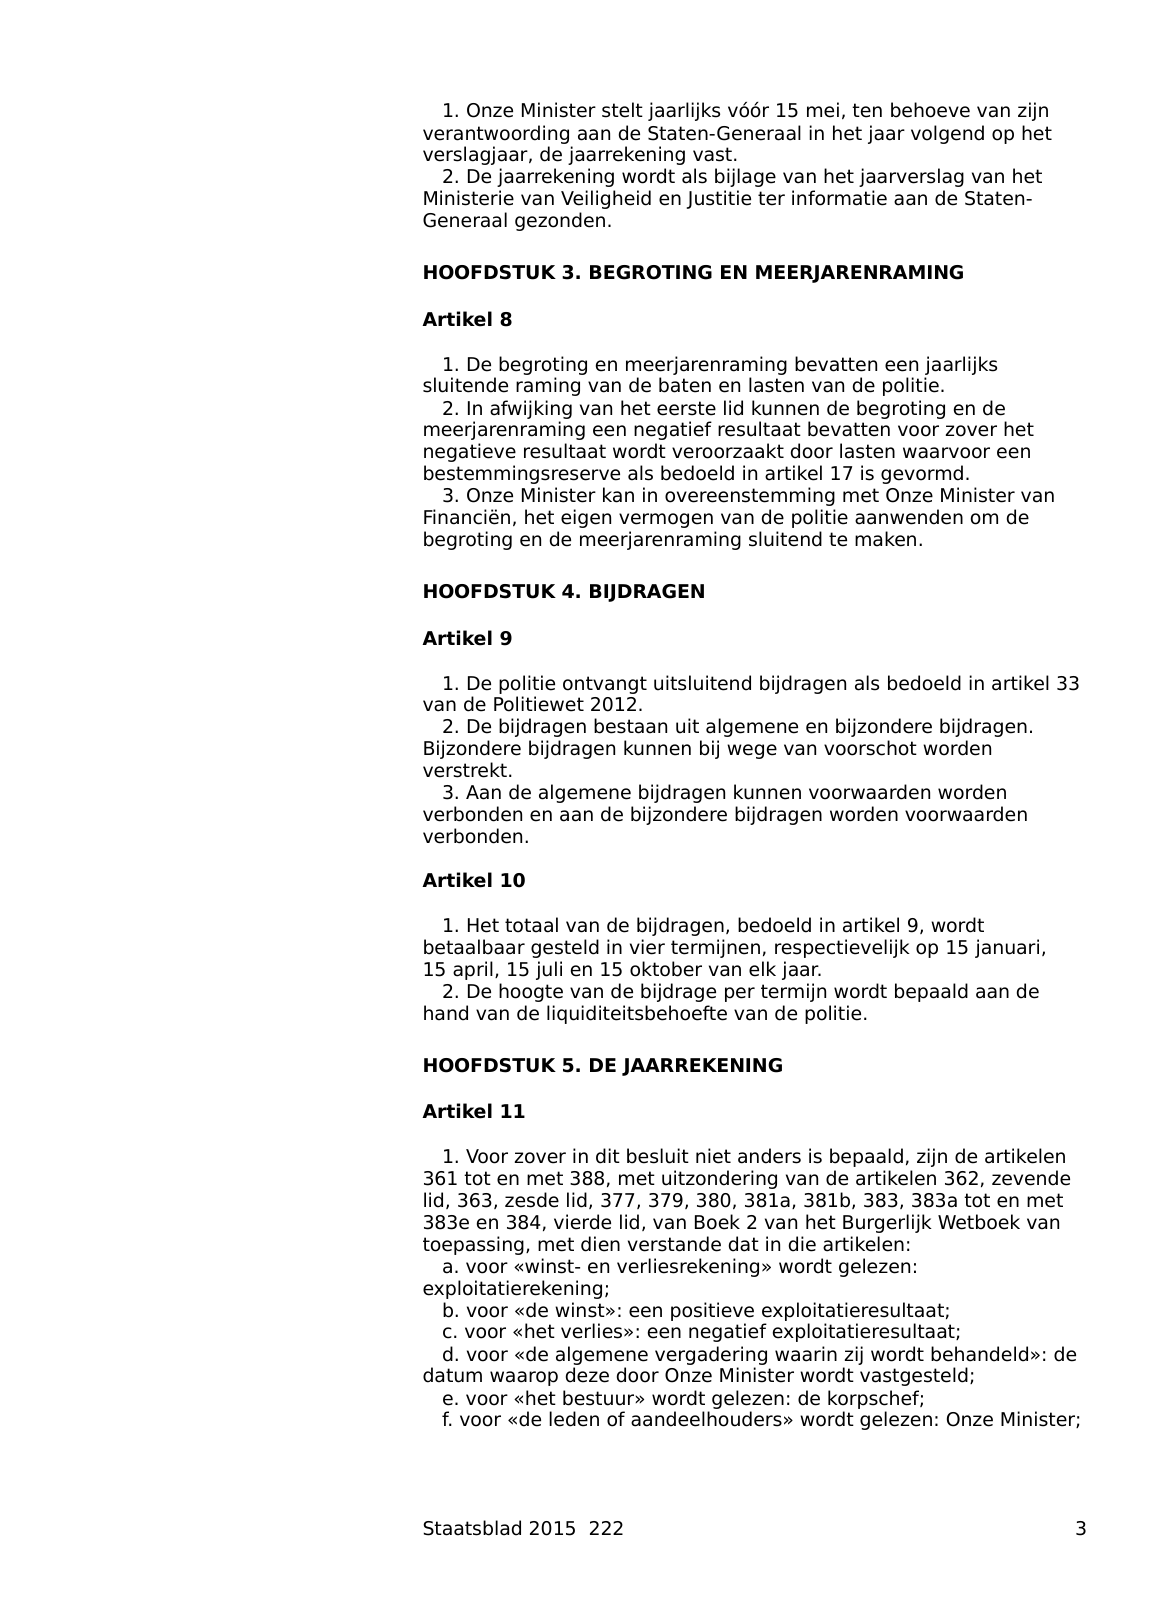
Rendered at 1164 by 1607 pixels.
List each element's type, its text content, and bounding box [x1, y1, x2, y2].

subtitle HOOFDSTUK 3. BEGROTING EN MEERJARENRAMING [422, 262, 1087, 284]
subtitle Artikel 11 [422, 1101, 1087, 1123]
text 1. Het totaal van de bijdragen, bedoeld in artikel 9, wordt betaalbaar gesteld in vier termijnen, respectievelijk op 15 januari, 15 april, 15 juli en 15 oktober van elk jaar. [422, 914, 1087, 981]
text b. voor «de winst»: een positieve exploitatieresultaat; [422, 1299, 1087, 1321]
subtitle Artikel 9 [422, 628, 1087, 650]
text 1. De politie ontvangt uitsluitend bijdragen als bedoeld in artikel 33 van de Politiewet 2012. [422, 672, 1087, 716]
subtitle Artikel 8 [422, 309, 1087, 331]
text c. voor «het verlies»: een negatief exploitatieresultaat; [422, 1321, 1087, 1343]
text 3. Onze Minister kan in overeenstemming met Onze Minister van Financiën, het eigen vermogen van de politie aanwenden om de begroting en de meerjarenraming sluitend te maken. [422, 485, 1087, 551]
text e. voor «het bestuur» wordt gelezen: de korpschef; [422, 1387, 1087, 1409]
text f. voor «de leden of aandeelhouders» wordt gelezen: Onze Minister; [422, 1409, 1087, 1431]
text 1. Onze Minister stelt jaarlijks vóór 15 mei, ten behoeve van zijn verantwoording aan de Staten-Generaal in het jaar volgend op het verslagjaar, de jaarrekening vast. [422, 100, 1087, 166]
text d. voor «de algemene vergadering waarin zij wordt behandeld»: de datum waarop deze door Onze Minister wordt vastgesteld; [422, 1343, 1087, 1387]
subtitle HOOFDSTUK 5. DE JAARREKENING [422, 1054, 1087, 1076]
subtitle Artikel 10 [422, 870, 1087, 892]
text 3. Aan de algemene bijdragen kunnen voorwaarden worden verbonden en aan de bijzondere bijdragen worden voorwaarden verbonden. [422, 782, 1087, 848]
text 1. Voor zover in dit besluit niet anders is bepaald, zijn de artikelen 361 tot en met 388, met uitzondering van de artikelen 362, zevende lid, 363, zesde lid, 377, 379, 380, 381a, 381b, 383, 383a tot en met 383e en 384, vierde lid, van Boek 2 van het Burgerlijk Wetboek van toepassing, met dien verstande dat in die artikelen: [422, 1146, 1087, 1256]
text 2. In afwijking van het eerste lid kunnen de begroting en de meerjarenraming een negatief resultaat bevatten voor zover het negatieve resultaat wordt veroorzaakt door lasten waarvoor een bestemmingsreserve als bedoeld in artikel 17 is gevormd. [422, 397, 1087, 485]
text a. voor «winst- en verliesrekening» wordt gelezen: exploitatierekening; [422, 1256, 1087, 1299]
text 2. De bijdragen bestaan uit algemene en bijzondere bijdragen. Bijzondere bijdragen kunnen bij wege van voorschot worden verstrekt. [422, 716, 1087, 782]
subtitle HOOFDSTUK 4. BIJDRAGEN [422, 581, 1087, 603]
text 1. De begroting en meerjarenraming bevatten een jaarlijks sluitende raming van de baten en lasten van de politie. [422, 353, 1087, 397]
text 2. De hoogte van de bijdrage per termijn wordt bepaald aan de hand van de liquiditeitsbehoefte van de politie. [422, 981, 1087, 1024]
text 2. De jaarrekening wordt als bijlage van het jaarverslag van het Ministerie van Veiligheid en Justitie ter informatie aan de Staten-Generaal gezonden. [422, 166, 1087, 232]
